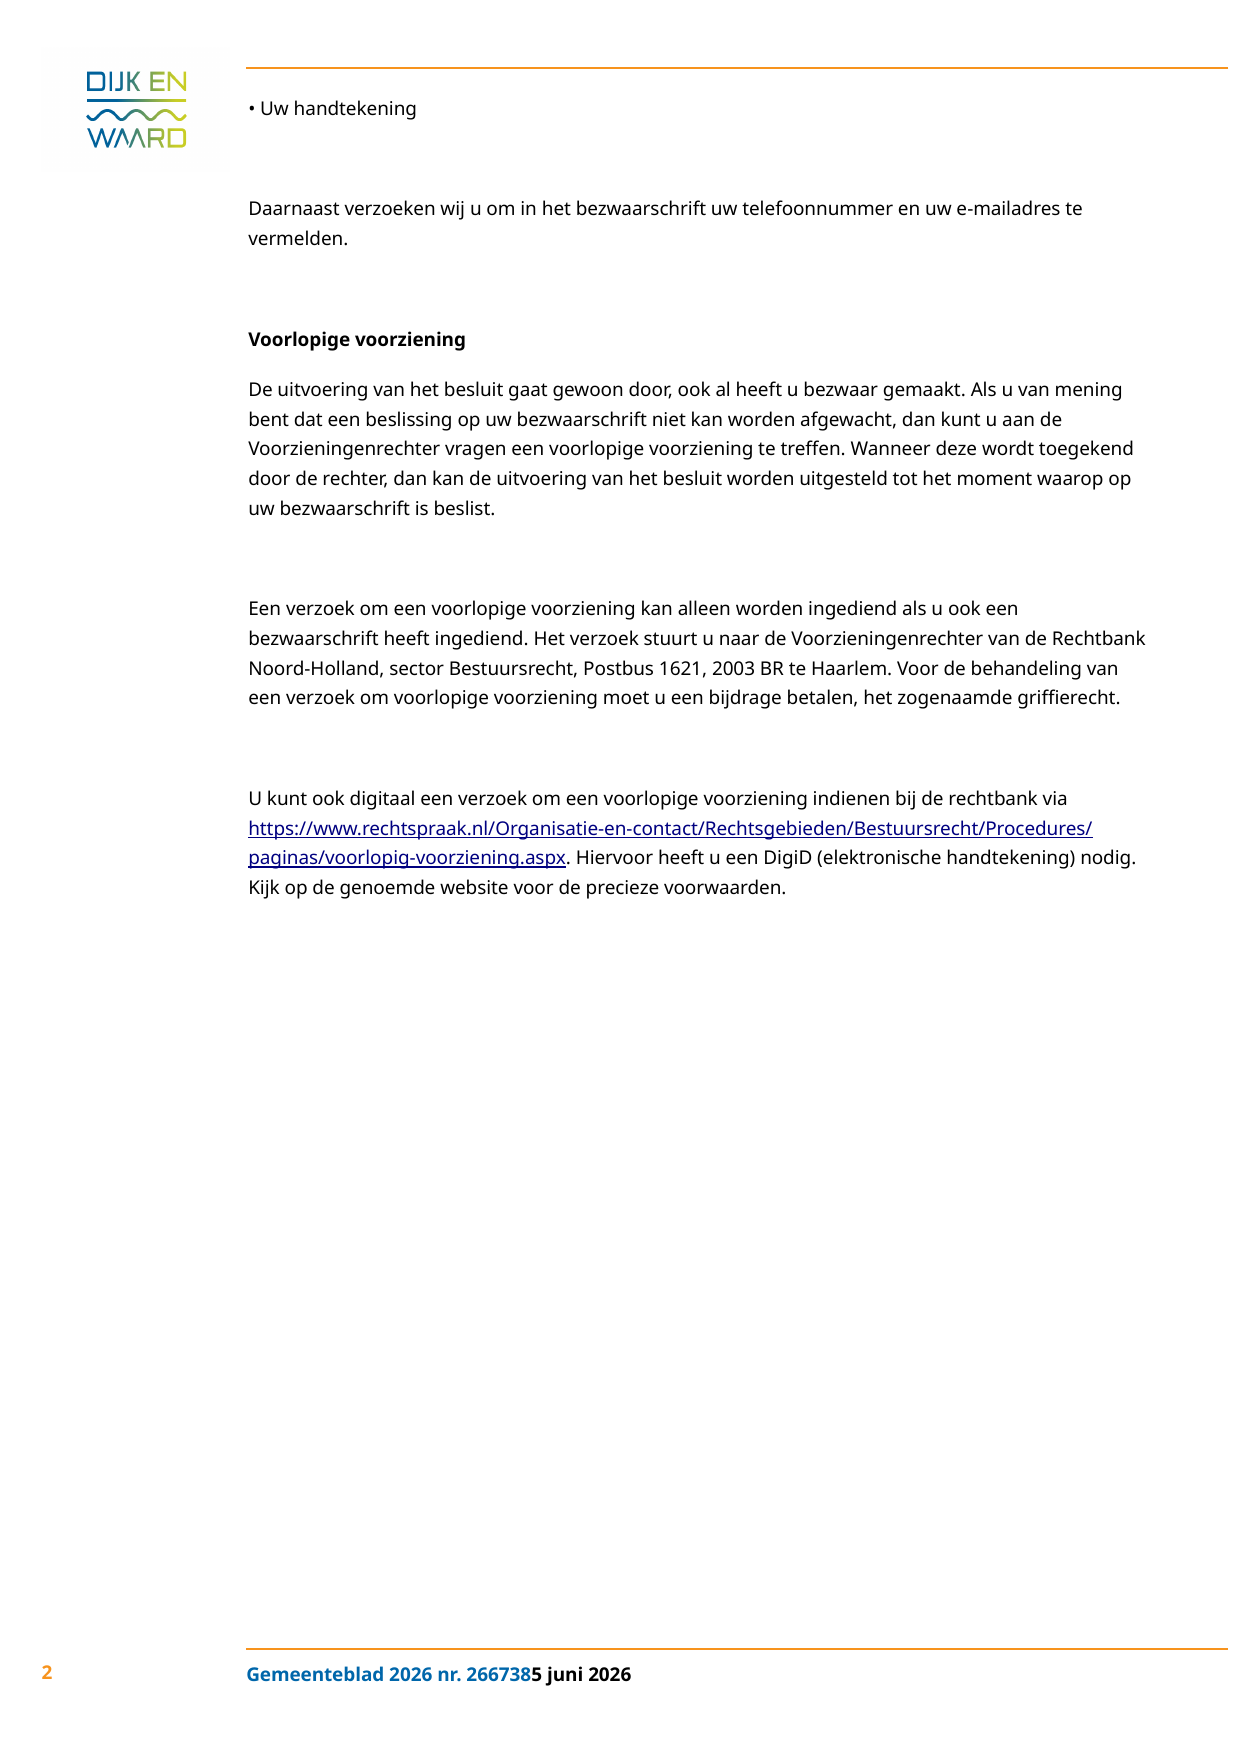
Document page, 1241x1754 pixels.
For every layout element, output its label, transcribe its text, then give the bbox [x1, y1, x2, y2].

text U kunt ook digitaal een verzoek om een voorlopige voorziening indienen bij de rechtbank via https://www.rechtspraak.nl/Organisatie-en-contact/Rechtsgebieden/Bestuursrecht/Procedures/paginas/voorlopig-voorziening.aspx. Hiervoor heeft u een DigiD (elektronische handtekening) nodig. Kijk op de genoemde website voor de precieze voorwaarden. [248, 785, 1152, 900]
text Daarnaast verzoeken wij u om in het bezwaarschrift uw telefoonnummer en uw e-mailadres te vermelden. [248, 196, 1152, 251]
text Een verzoek om een voorlopige voorziening kan alleen worden ingediend als u ook een bezwaarschrift heeft ingediend. Het verzoek stuurt u naar de Voorzieningenrechter van de Rechtbank Noord-Holland, sector Bestuursrecht, Postbus 1621, 2003 BR te Haarlem. Voor de behandeling van een verzoek om voorlopige voorziening moet u een bijdrage betalen, het zogenaamde griffierecht. [248, 596, 1152, 710]
text Voorlopige voorziening [248, 326, 1152, 352]
text De uitvoering van het besluit gaat gewoon door, ook al heeft u bezwaar gemaakt. Als u van mening bent dat een beslissing op uw bezwaarschrift niet kan worden afgewacht, dan kunt u aan de Voorzieningenrechter vragen een voorlopige voorziening te treffen. Wanneer deze wordt toegekend door de rechter, dan kan de uitvoering van het besluit worden uitgesteld tot het moment waarop op uw bezwaarschrift is beslist. [248, 376, 1152, 521]
picture [41, 47, 231, 172]
text • Uw handtekening [248, 95, 1152, 121]
